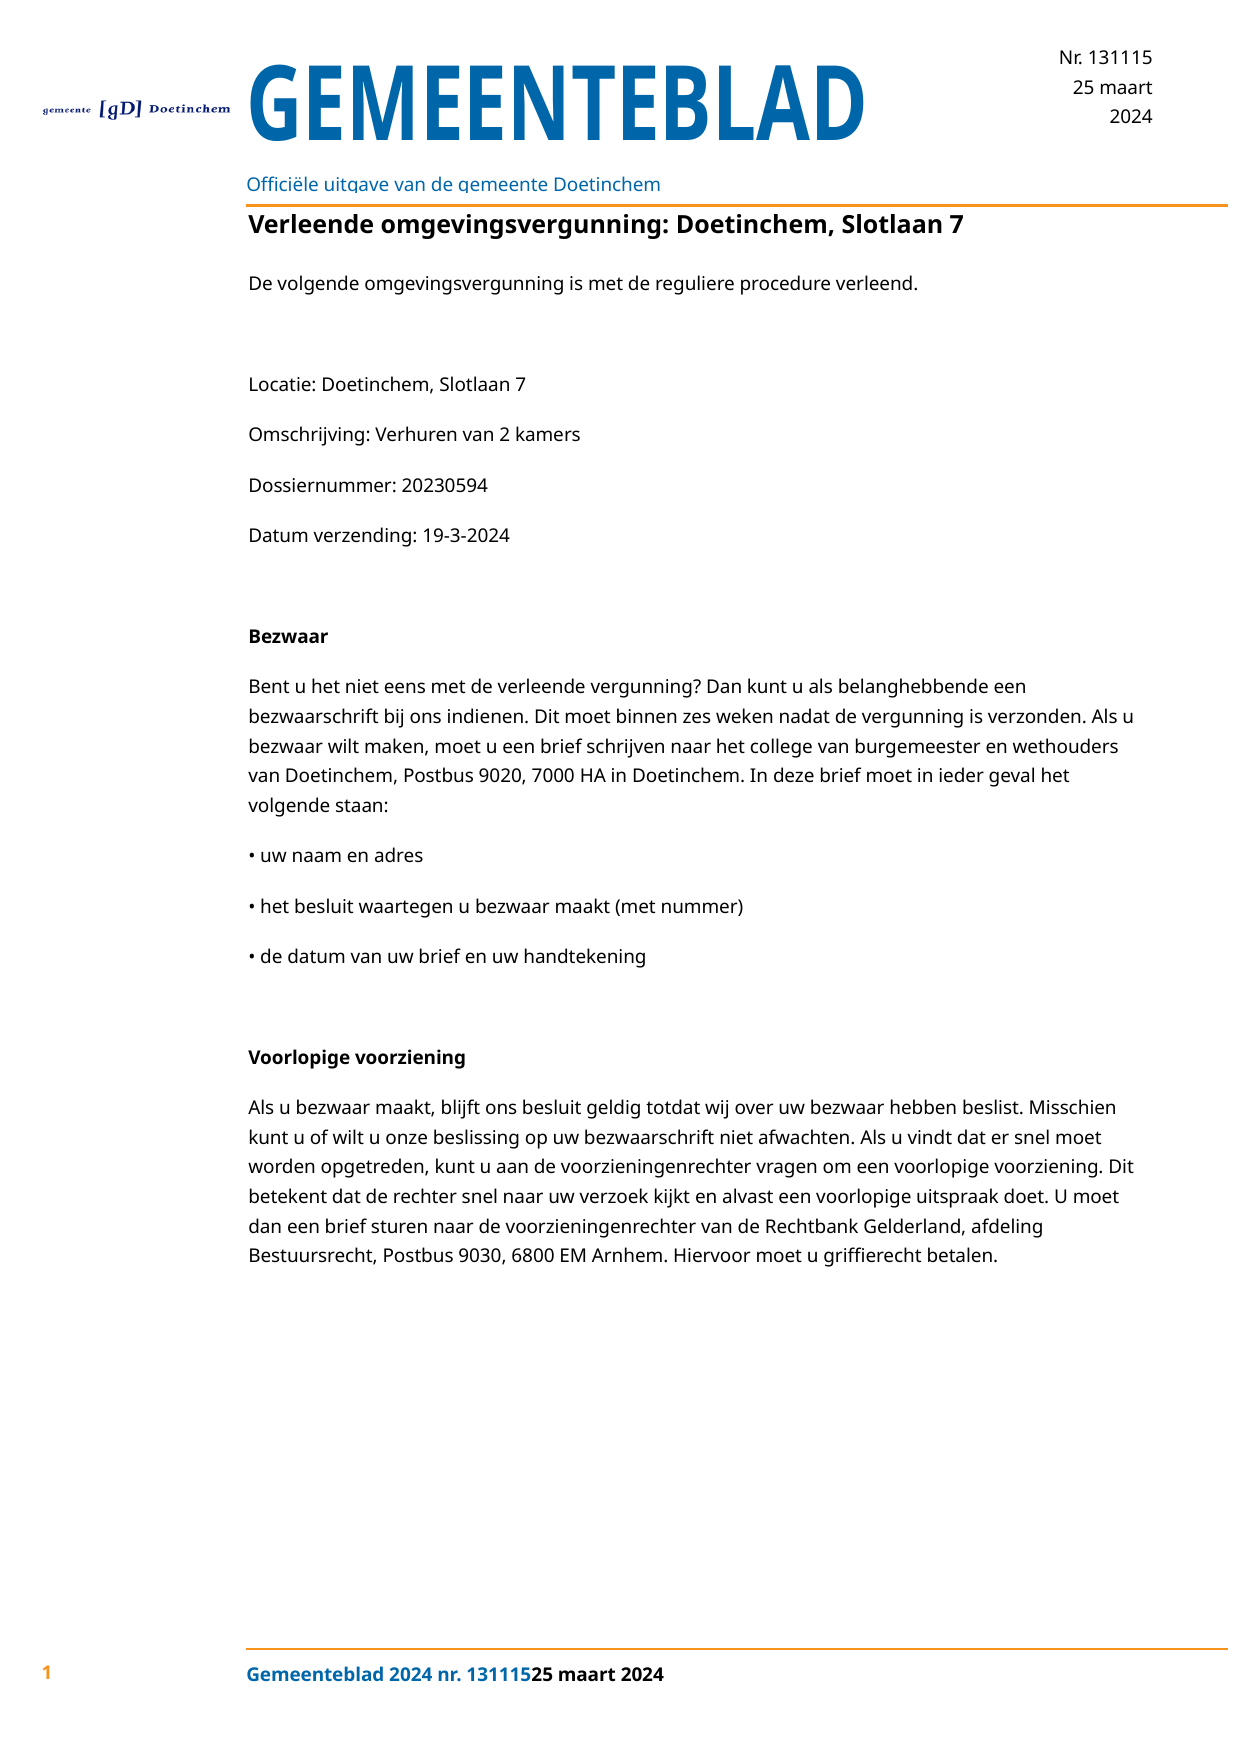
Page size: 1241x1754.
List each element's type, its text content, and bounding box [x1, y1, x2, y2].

text • uw naam en adres [248, 842, 1152, 868]
text Als u bezwaar maakt, blijft ons besluit geldig totdat wij over uw bezwaar hebben beslist. Misschien kunt u of wilt u onze beslissing op uw bezwaarschrift niet afwachten. Als u vindt dat er snel moet worden opgetreden, kunt u aan de voorzieningenrechter vragen om een voorlopige voorziening. Dit betekent dat de rechter snel naar uw verzoek kijkt en alvast een voorlopige uitspraak doet. U moet dan een brief sturen naar de voorzieningenrechter van de Rechtbank Gelderland, afdeling Bestuursrecht, Postbus 9030, 6800 EM Arnhem. Hiervoor moet u griffierecht betalen. [248, 1094, 1152, 1268]
text Bent u het niet eens met de verleende vergunning? Dan kunt u als belanghebbende een bezwaarschrift bij ons indienen. Dit moet binnen zes weken nadat de vergunning is verzonden. Als u bezwaar wilt maken, moet u een brief schrijven naar het college van burgemeester en wethouders van Doetinchem, Postbus 9020, 7000 HA in Doetinchem. In deze brief moet in ieder geval het volgende staan: [248, 674, 1152, 818]
text Bezwaar [248, 623, 1152, 649]
text De volgende omgevingsvergunning is met de reguliere procedure verleend. [248, 270, 1152, 296]
text Datum verzending: 19-3-2024 [248, 522, 1152, 548]
text • het besluit waartegen u bezwaar maakt (met nummer) [248, 893, 1152, 918]
text Verleende omgevingsvergunning: Doetinchem, Slotlaan 7 [248, 207, 1152, 241]
text Locatie: Doetinchem, Slotlaan 7 [248, 371, 1152, 397]
text Voorlopige voorziening [248, 1044, 1152, 1070]
picture [41, 47, 231, 172]
text Omschrijving: Verhuren van 2 kamers [248, 422, 1152, 447]
text • de datum van uw brief en uw handtekening [248, 943, 1152, 969]
text Dossiernummer: 20230594 [248, 472, 1152, 498]
